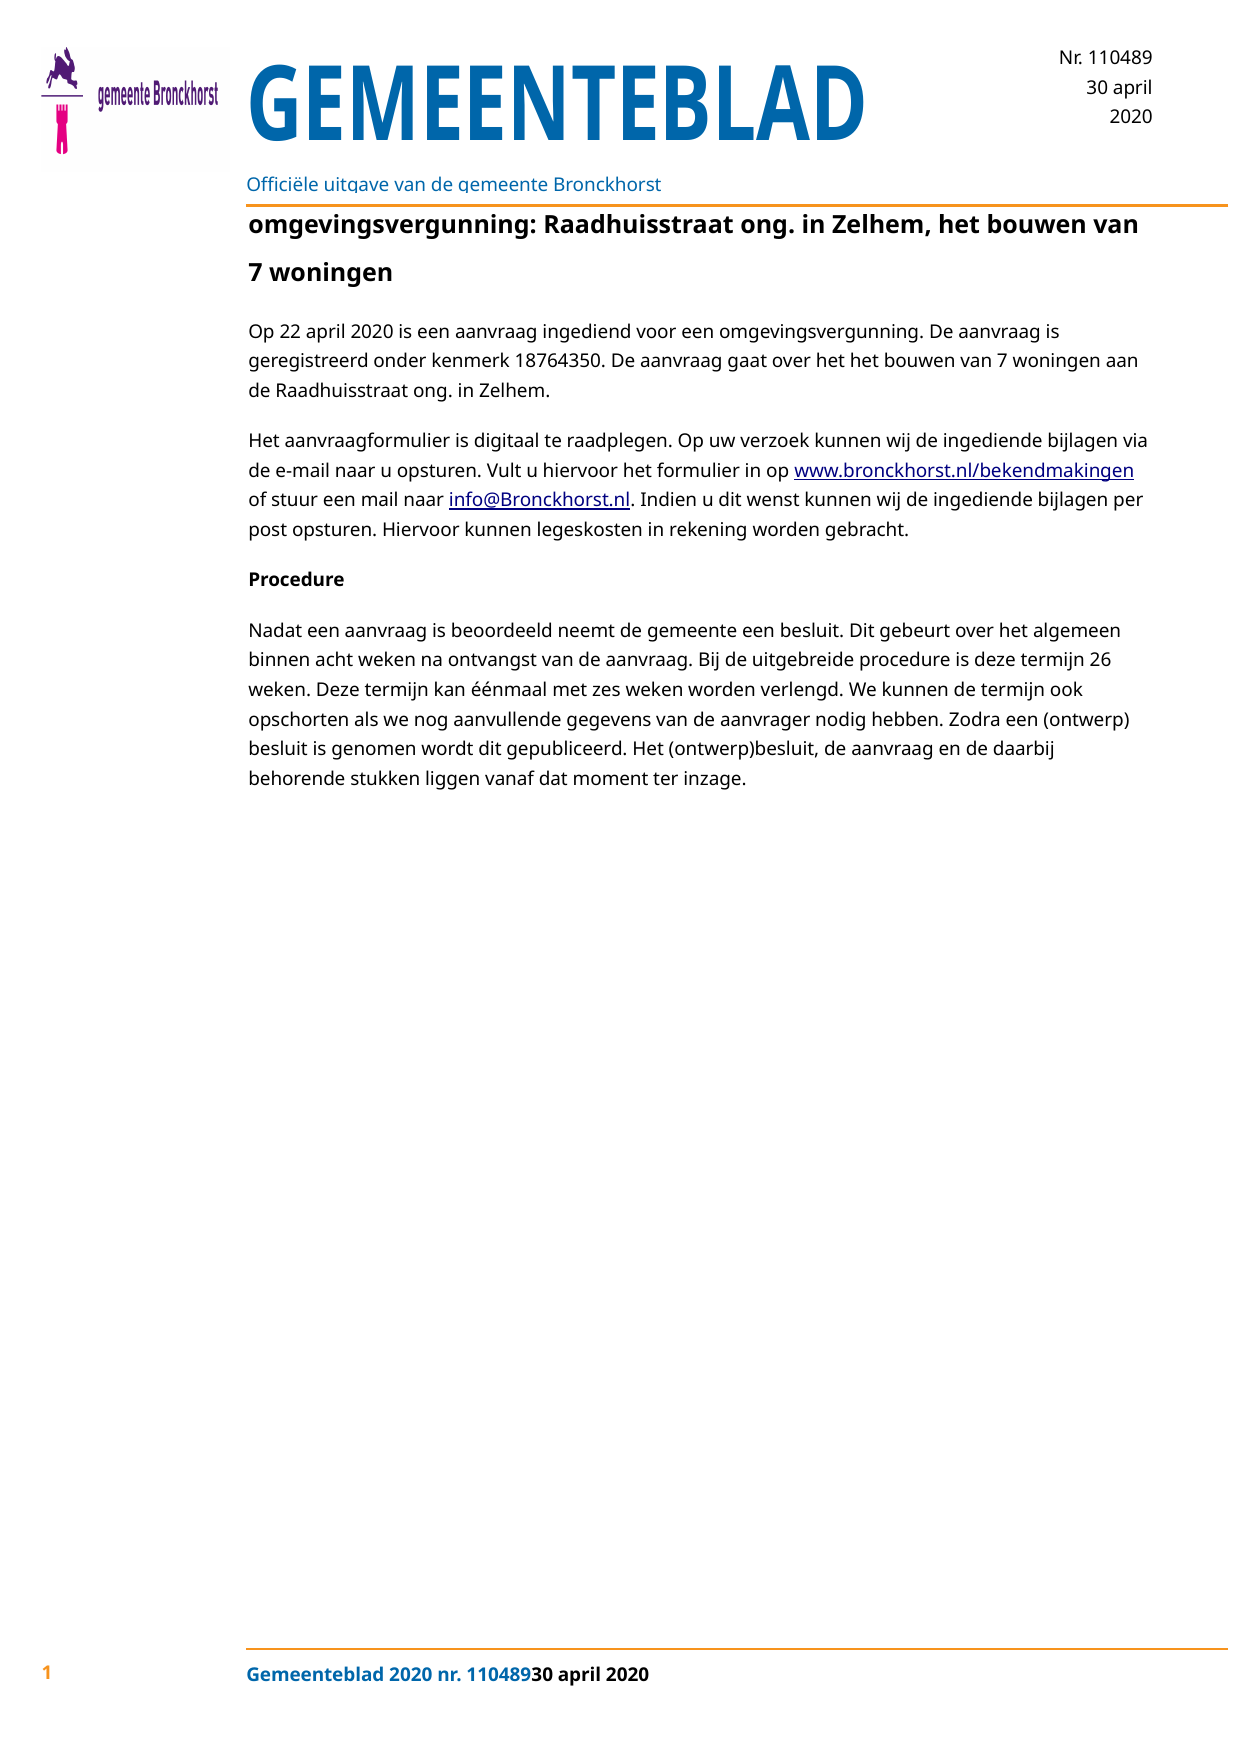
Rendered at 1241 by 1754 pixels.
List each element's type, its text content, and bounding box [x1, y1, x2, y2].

text Op 22 april 2020 is een aanvraag ingediend voor een omgevingsvergunning. De aanvraag is geregistreerd onder kenmerk 18764350. De aanvraag gaat over het het bouwen van 7 woningen aan de Raadhuisstraat ong. in Zelhem. [248, 318, 1152, 403]
text omgevingsvergunning: Raadhuisstraat ong. in Zelhem, het bouwen van 7 woningen [248, 207, 1152, 288]
text Het aanvraagformulier is digitaal te raadplegen. Op uw verzoek kunnen wij de ingediende bijlagen via de e-mail naar u opsturen. Vult u hiervoor het formulier in op www.bronckhorst.nl/bekendmakingen of stuur een mail naar info@Bronckhorst.nl. Indien u dit wenst kunnen wij de ingediende bijlagen per post opsturen. Hiervoor kunnen legeskosten in rekening worden gebracht. [248, 427, 1152, 542]
picture [41, 47, 231, 172]
text Procedure [248, 567, 1152, 592]
text Nadat een aanvraag is beoordeeld neemt de gemeente een besluit. Dit gebeurt over het algemeen binnen acht weken na ontvangst van de aanvraag. Bij de uitgebreide procedure is deze termijn 26 weken. Deze termijn kan éénmaal met zes weken worden verlengd. We kunnen de termijn ook opschorten als we nog aanvullende gegevens van de aanvrager nodig hebben. Zodra een (ontwerp) besluit is genomen wordt dit gepubliceerd. Het (ontwerp)besluit, de aanvraag en de daarbij behorende stukken liggen vanaf dat moment ter inzage. [248, 617, 1152, 791]
